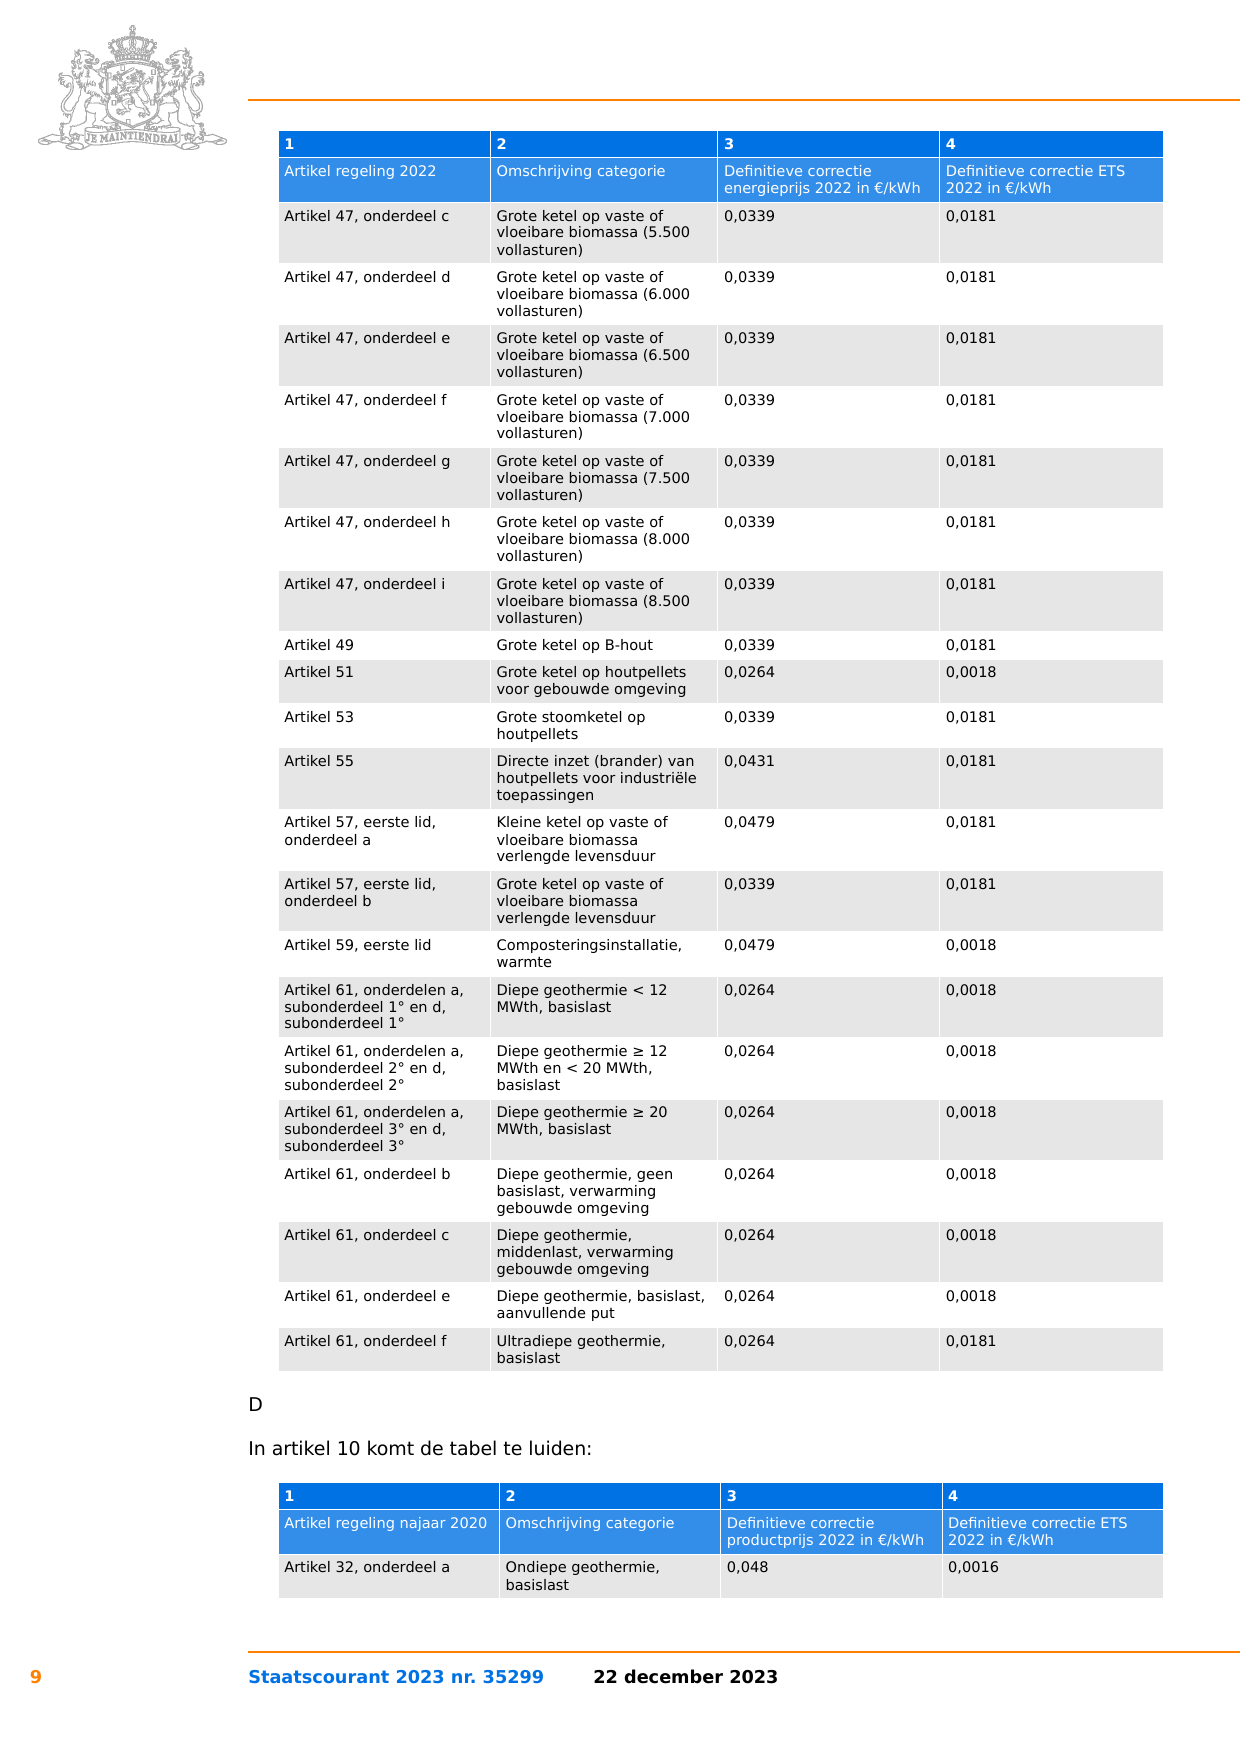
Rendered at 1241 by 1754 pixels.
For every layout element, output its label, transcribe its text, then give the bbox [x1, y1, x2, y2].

table_cell 0,0181 [940, 871, 1163, 931]
table_cell 0,0181 [940, 748, 1163, 809]
table_cell 0,0339 [718, 203, 939, 263]
table_header 4 [943, 1483, 1163, 1509]
table_cell Directe inzet (brander) van houtpellets voor industriële toepassingen [491, 748, 717, 809]
table_cell 0,0339 [718, 510, 939, 570]
table_cell Grote ketel op vaste of vloeibare biomassa (7.500 vollasturen) [491, 448, 717, 508]
table_cell Artikel 61, onderdeel f [279, 1328, 490, 1371]
table_cell 0,0181 [940, 810, 1163, 870]
table_cell Omschrijving categorie [491, 158, 717, 202]
table_cell Grote ketel op vaste of vloeibare biomassa (6.500 vollasturen) [491, 325, 717, 386]
table_cell 0,0339 [718, 871, 939, 931]
table_cell 0,0018 [940, 660, 1163, 703]
table_cell 0,0181 [940, 704, 1163, 747]
table_cell 0,0339 [718, 264, 939, 324]
table_cell Artikel 61, onderdeel c [279, 1222, 490, 1282]
table_cell 0,0018 [940, 1100, 1163, 1160]
table_cell 0,0181 [940, 264, 1163, 324]
table_cell Ultradiepe geothermie, basislast [491, 1328, 717, 1371]
table_cell Diepe geothermie, basislast, aanvullende put [491, 1284, 717, 1327]
table_cell 0,0018 [940, 933, 1163, 976]
table_cell Diepe geothermie < 12 MWth, basislast [491, 977, 717, 1037]
table_cell 0,0339 [718, 632, 939, 658]
table_cell Omschrijving categorie [500, 1510, 720, 1554]
table_header 4 [940, 131, 1163, 157]
table_cell 0,048 [721, 1555, 942, 1598]
table_cell Artikel 57, eerste lid, onderdeel a [279, 810, 490, 870]
table_cell Artikel regeling najaar 2020 [279, 1510, 499, 1554]
table_cell 0,0181 [940, 632, 1163, 658]
table_cell 0,0181 [940, 203, 1163, 263]
table_cell 0,0181 [940, 325, 1163, 386]
table_cell Grote ketel op vaste of vloeibare biomassa verlengde levensduur [491, 871, 717, 931]
table_cell Artikel 47, onderdeel e [279, 325, 490, 386]
table_header 3 [718, 131, 939, 157]
table_cell Definitieve correctie productprijs 2022 in €/kWh [721, 1510, 942, 1554]
table_cell Artikel 61, onderdelen a, subonderdeel 3° en d, subonderdeel 3° [279, 1100, 490, 1160]
table_cell 0,0339 [718, 325, 939, 386]
table_cell Kleine ketel op vaste of vloeibare biomassa verlengde levensduur [491, 810, 717, 870]
table_cell 0,0181 [940, 448, 1163, 508]
table_cell Artikel 57, eerste lid, onderdeel b [279, 871, 490, 931]
table_cell Artikel 47, onderdeel c [279, 203, 490, 263]
text D [248, 1394, 1163, 1416]
table_cell Grote ketel op vaste of vloeibare biomassa (5.500 vollasturen) [491, 203, 717, 263]
table_cell Grote ketel op B-hout [491, 632, 717, 658]
table_cell Artikel 32, onderdeel a [279, 1555, 499, 1598]
table_cell 0,0018 [940, 1284, 1163, 1327]
table_cell Artikel 61, onderdeel b [279, 1161, 490, 1221]
table_cell 0,0181 [940, 387, 1163, 447]
table_cell 0,0264 [718, 1328, 939, 1371]
table_cell Artikel 61, onderdeel e [279, 1284, 490, 1327]
table_cell 0,0339 [718, 448, 939, 508]
table_cell Composteringsinstallatie, warmte [491, 933, 717, 976]
table_cell 0,0431 [718, 748, 939, 809]
text In artikel 10 komt de tabel te luiden: [248, 1438, 1163, 1460]
table_cell 0,0016 [943, 1555, 1163, 1598]
table_cell 0,0018 [940, 977, 1163, 1037]
table_cell Artikel 51 [279, 660, 490, 703]
table_cell Definitieve correctie ETS 2022 in €/kWh [940, 158, 1163, 202]
table_cell 0,0264 [718, 660, 939, 703]
table_header 1 [279, 1483, 499, 1509]
table_cell Diepe geothermie ≥ 20 MWth, basislast [491, 1100, 717, 1160]
table_cell 0,0479 [718, 810, 939, 870]
table_cell Grote ketel op vaste of vloeibare biomassa (6.000 vollasturen) [491, 264, 717, 324]
table_cell 0,0339 [718, 571, 939, 631]
table_cell 0,0339 [718, 704, 939, 747]
table_cell Artikel 47, onderdeel d [279, 264, 490, 324]
table_cell 0,0264 [718, 1222, 939, 1282]
table_cell 0,0264 [718, 1038, 939, 1098]
table_cell 0,0264 [718, 977, 939, 1037]
table_cell Artikel regeling 2022 [279, 158, 490, 202]
table_cell 0,0018 [940, 1222, 1163, 1282]
table_cell Artikel 55 [279, 748, 490, 809]
table_cell Diepe geothermie, middenlast, verwarming gebouwde omgeving [491, 1222, 717, 1282]
table_cell Artikel 47, onderdeel f [279, 387, 490, 447]
table_header 2 [500, 1483, 720, 1509]
table_cell Artikel 61, onderdelen a, subonderdeel 2° en d, subonderdeel 2° [279, 1038, 490, 1098]
table_cell 0,0018 [940, 1038, 1163, 1098]
table_cell 0,0264 [718, 1161, 939, 1221]
table_cell Definitieve correctie ETS 2022 in €/kWh [943, 1510, 1163, 1554]
table_cell 0,0264 [718, 1284, 939, 1327]
table_cell Artikel 49 [279, 632, 490, 658]
table_cell Grote stoomketel op houtpellets [491, 704, 717, 747]
table_cell Artikel 47, onderdeel i [279, 571, 490, 631]
table_header 3 [721, 1483, 942, 1509]
table_header 1 [279, 131, 490, 157]
table_cell 0,0479 [718, 933, 939, 976]
table_cell Definitieve correctie energieprijs 2022 in €/kWh [718, 158, 939, 202]
table_cell 0,0181 [940, 510, 1163, 570]
table_cell Artikel 59, eerste lid [279, 933, 490, 976]
table_cell Artikel 47, onderdeel g [279, 448, 490, 508]
table_cell Grote ketel op vaste of vloeibare biomassa (7.000 vollasturen) [491, 387, 717, 447]
table_cell Diepe geothermie, geen basislast, verwarming gebouwde omgeving [491, 1161, 717, 1221]
table_cell 0,0181 [940, 1328, 1163, 1371]
table_cell Artikel 53 [279, 704, 490, 747]
table_cell Diepe geothermie ≥ 12 MWth en < 20 MWth, basislast [491, 1038, 717, 1098]
table_cell 0,0264 [718, 1100, 939, 1160]
table_cell 0,0181 [940, 571, 1163, 631]
picture [38, 25, 227, 150]
table_cell Ondiepe geothermie, basislast [500, 1555, 720, 1598]
table_cell 0,0339 [718, 387, 939, 447]
table_cell Artikel 47, onderdeel h [279, 510, 490, 570]
table_cell Grote ketel op houtpellets voor gebouwde omgeving [491, 660, 717, 703]
table_header 2 [491, 131, 717, 157]
table_cell Grote ketel op vaste of vloeibare biomassa (8.500 vollasturen) [491, 571, 717, 631]
table_cell Artikel 61, onderdelen a, subonderdeel 1° en d, subonderdeel 1° [279, 977, 490, 1037]
table_cell Grote ketel op vaste of vloeibare biomassa (8.000 vollasturen) [491, 510, 717, 570]
table_cell 0,0018 [940, 1161, 1163, 1221]
